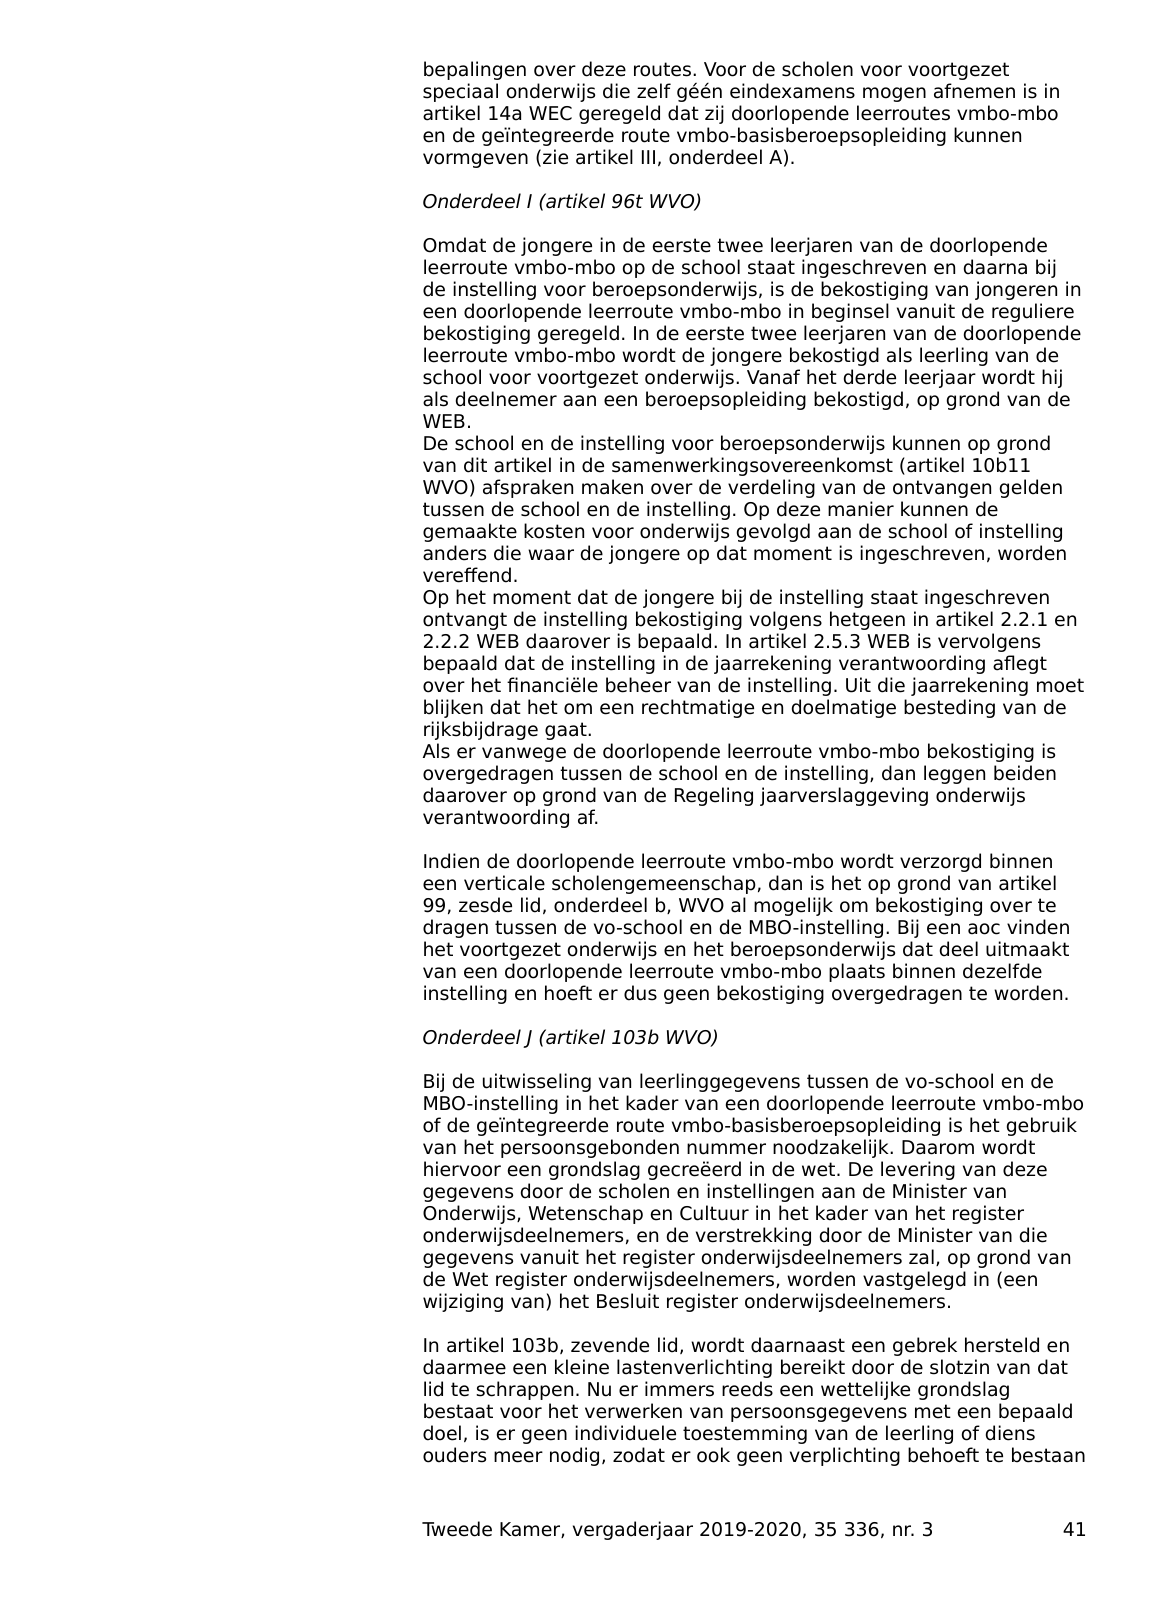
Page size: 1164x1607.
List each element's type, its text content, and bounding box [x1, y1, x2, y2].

text Op het moment dat de jongere bij de instelling staat ingeschreven ontvangt de instelling bekostiging volgens hetgeen in artikel 2.2.1 en 2.2.2 WEB daarover is bepaald. In artikel 2.5.3 WEB is vervolgens bepaald dat de instelling in de jaarrekening verantwoording aflegt over het financiële beheer van de instelling. Uit die jaarrekening moet blijken dat het om een rechtmatige en doelmatige besteding van de rijksbijdrage gaat. [422, 587, 1087, 741]
subtitle Onderdeel J (artikel 103b WVO) [422, 1027, 1087, 1049]
text Indien de doorlopende leerroute vmbo-mbo wordt verzorgd binnen een verticale scholengemeenschap, dan is het op grond van artikel 99, zesde lid, onderdeel b, WVO al mogelijk om bekostiging over te dragen tussen de vo-school en de MBO-instelling. Bij een aoc vinden het voortgezet onderwijs en het beroepsonderwijs dat deel uitmaakt van een doorlopende leerroute vmbo-mbo plaats binnen dezelfde instelling en hoeft er dus geen bekostiging overgedragen te worden. [422, 851, 1087, 1005]
text Als er vanwege de doorlopende leerroute vmbo-mbo bekostiging is overgedragen tussen de school en de instelling, dan leggen beiden daarover op grond van de Regeling jaarverslaggeving onderwijs verantwoording af. [422, 741, 1087, 829]
text De school en de instelling voor beroepsonderwijs kunnen op grond van dit artikel in de samenwerkingsovereenkomst (artikel 10b11 WVO) afspraken maken over de verdeling van de ontvangen gelden tussen de school en de instelling. Op deze manier kunnen de gemaakte kosten voor onderwijs gevolgd aan de school of instelling anders die waar de jongere op dat moment is ingeschreven, worden vereffend. [422, 433, 1087, 587]
text bepalingen over deze routes. Voor de scholen voor voortgezet speciaal onderwijs die zelf géén eindexamens mogen afnemen is in artikel 14a WEC geregeld dat zij doorlopende leerroutes vmbo-mbo en de geïntegreerde route vmbo-basisberoepsopleiding kunnen vormgeven (zie artikel III, onderdeel A). [422, 59, 1087, 169]
subtitle Onderdeel I (artikel 96t WVO) [422, 191, 1087, 213]
text Bij de uitwisseling van leerlinggegevens tussen de vo-school en de MBO-instelling in het kader van een doorlopende leerroute vmbo-mbo of de geïntegreerde route vmbo-basisberoepsopleiding is het gebruik van het persoonsgebonden nummer noodzakelijk. Daarom wordt hiervoor een grondslag gecreëerd in de wet. De levering van deze gegevens door de scholen en instellingen aan de Minister van Onderwijs, Wetenschap en Cultuur in het kader van het register onderwijsdeelnemers, en de verstrekking door de Minister van die gegevens vanuit het register onderwijsdeelnemers zal, op grond van de Wet register onderwijsdeelnemers, worden vastgelegd in (een wijziging van) het Besluit register onderwijsdeelnemers. [422, 1071, 1087, 1313]
text Omdat de jongere in de eerste twee leerjaren van de doorlopende leerroute vmbo-mbo op de school staat ingeschreven en daarna bij de instelling voor beroepsonderwijs, is de bekostiging van jongeren in een doorlopende leerroute vmbo-mbo in beginsel vanuit de reguliere bekostiging geregeld. In de eerste twee leerjaren van de doorlopende leerroute vmbo-mbo wordt de jongere bekostigd als leerling van de school voor voortgezet onderwijs. Vanaf het derde leerjaar wordt hij als deelnemer aan een beroepsopleiding bekostigd, op grond van de WEB. [422, 235, 1087, 433]
text In artikel 103b, zevende lid, wordt daarnaast een gebrek hersteld en daarmee een kleine lastenverlichting bereikt door de slotzin van dat lid te schrappen. Nu er immers reeds een wettelijke grondslag bestaat voor het verwerken van persoonsgegevens met een bepaald doel, is er geen individuele toestemming van de leerling of diens ouders meer nodig, zodat er ook geen verplichting behoeft te bestaan [422, 1335, 1087, 1467]
